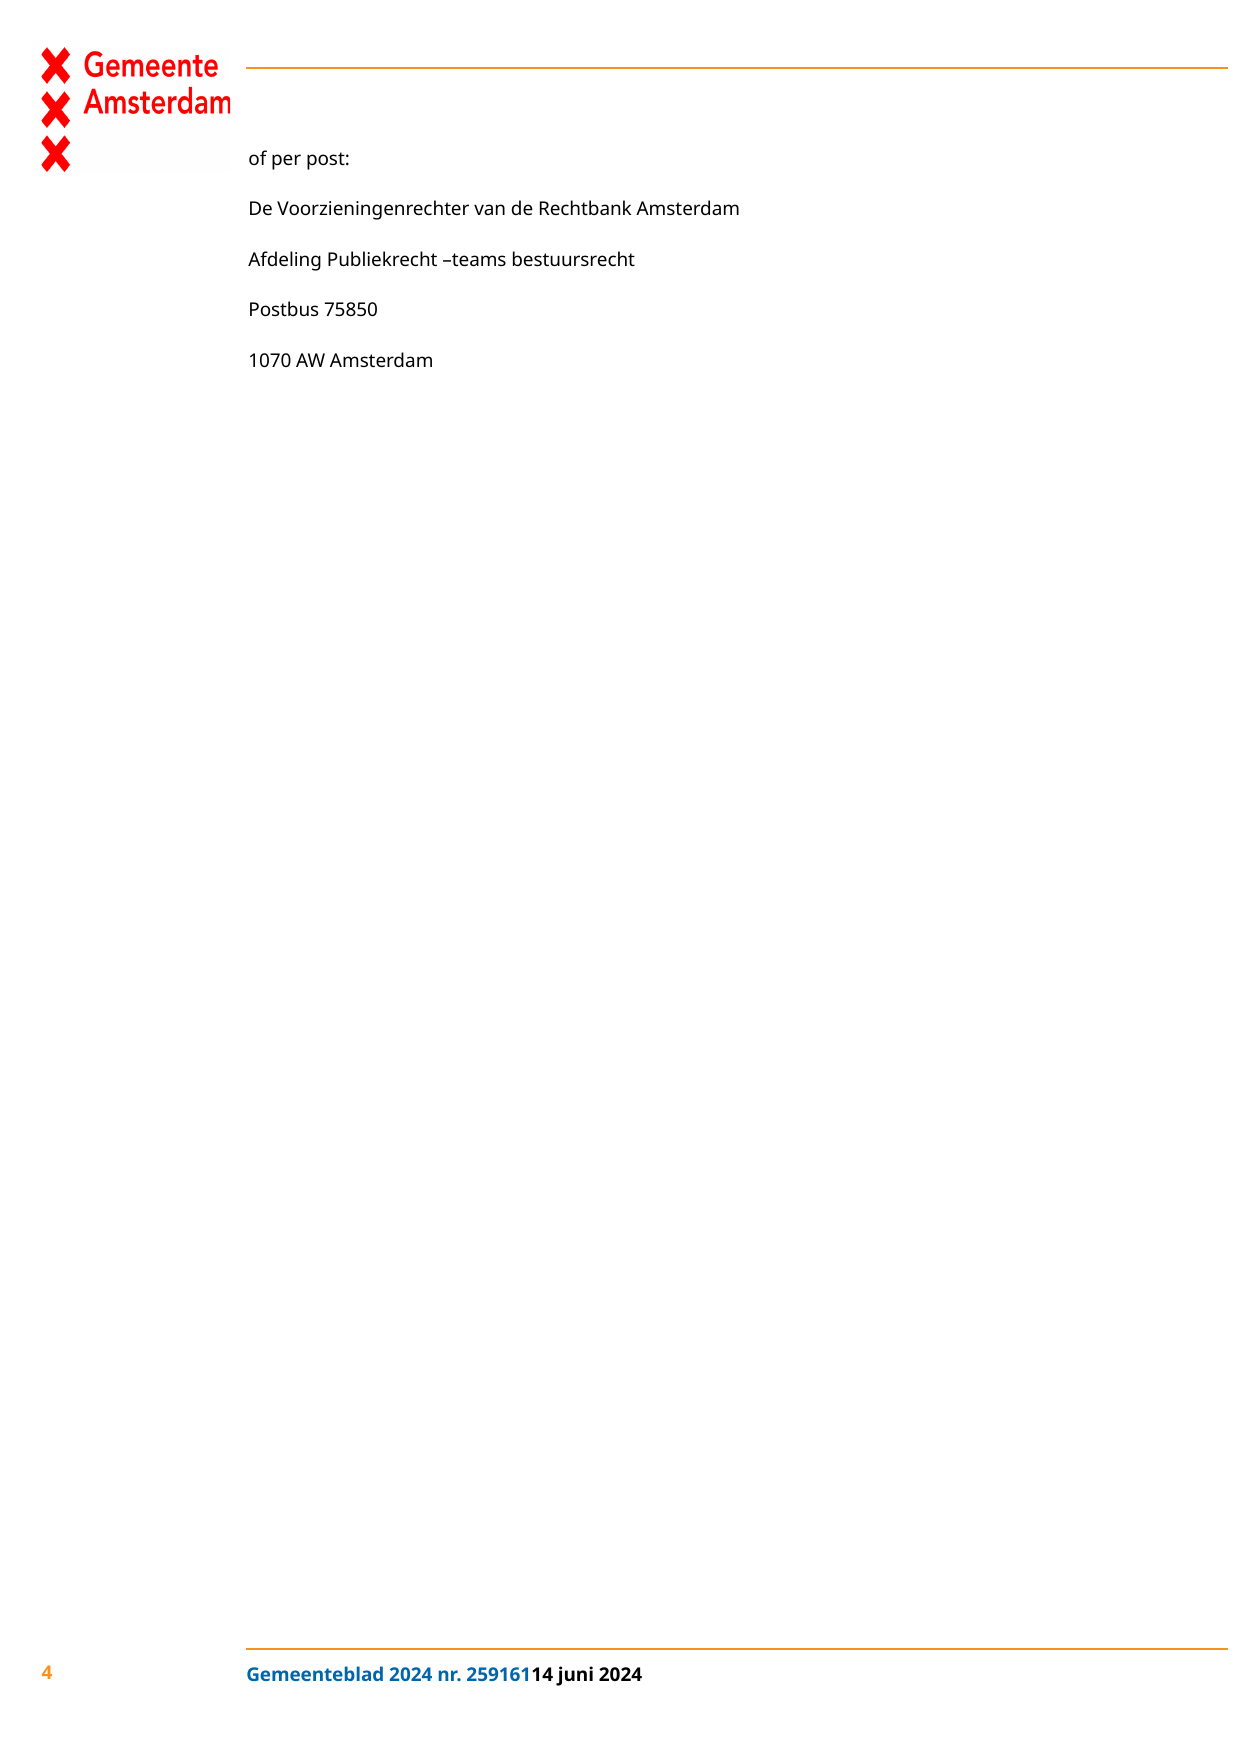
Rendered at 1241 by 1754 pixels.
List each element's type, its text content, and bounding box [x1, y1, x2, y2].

text of per post: [248, 145, 1152, 171]
text Afdeling Publiekrecht –teams bestuursrecht [248, 246, 1152, 272]
text De Voorzieningenrechter van de Rechtbank Amsterdam [248, 196, 1152, 221]
text Postbus 75850 [248, 296, 1152, 322]
picture [41, 47, 231, 172]
text 1070 AW Amsterdam [248, 347, 1152, 373]
